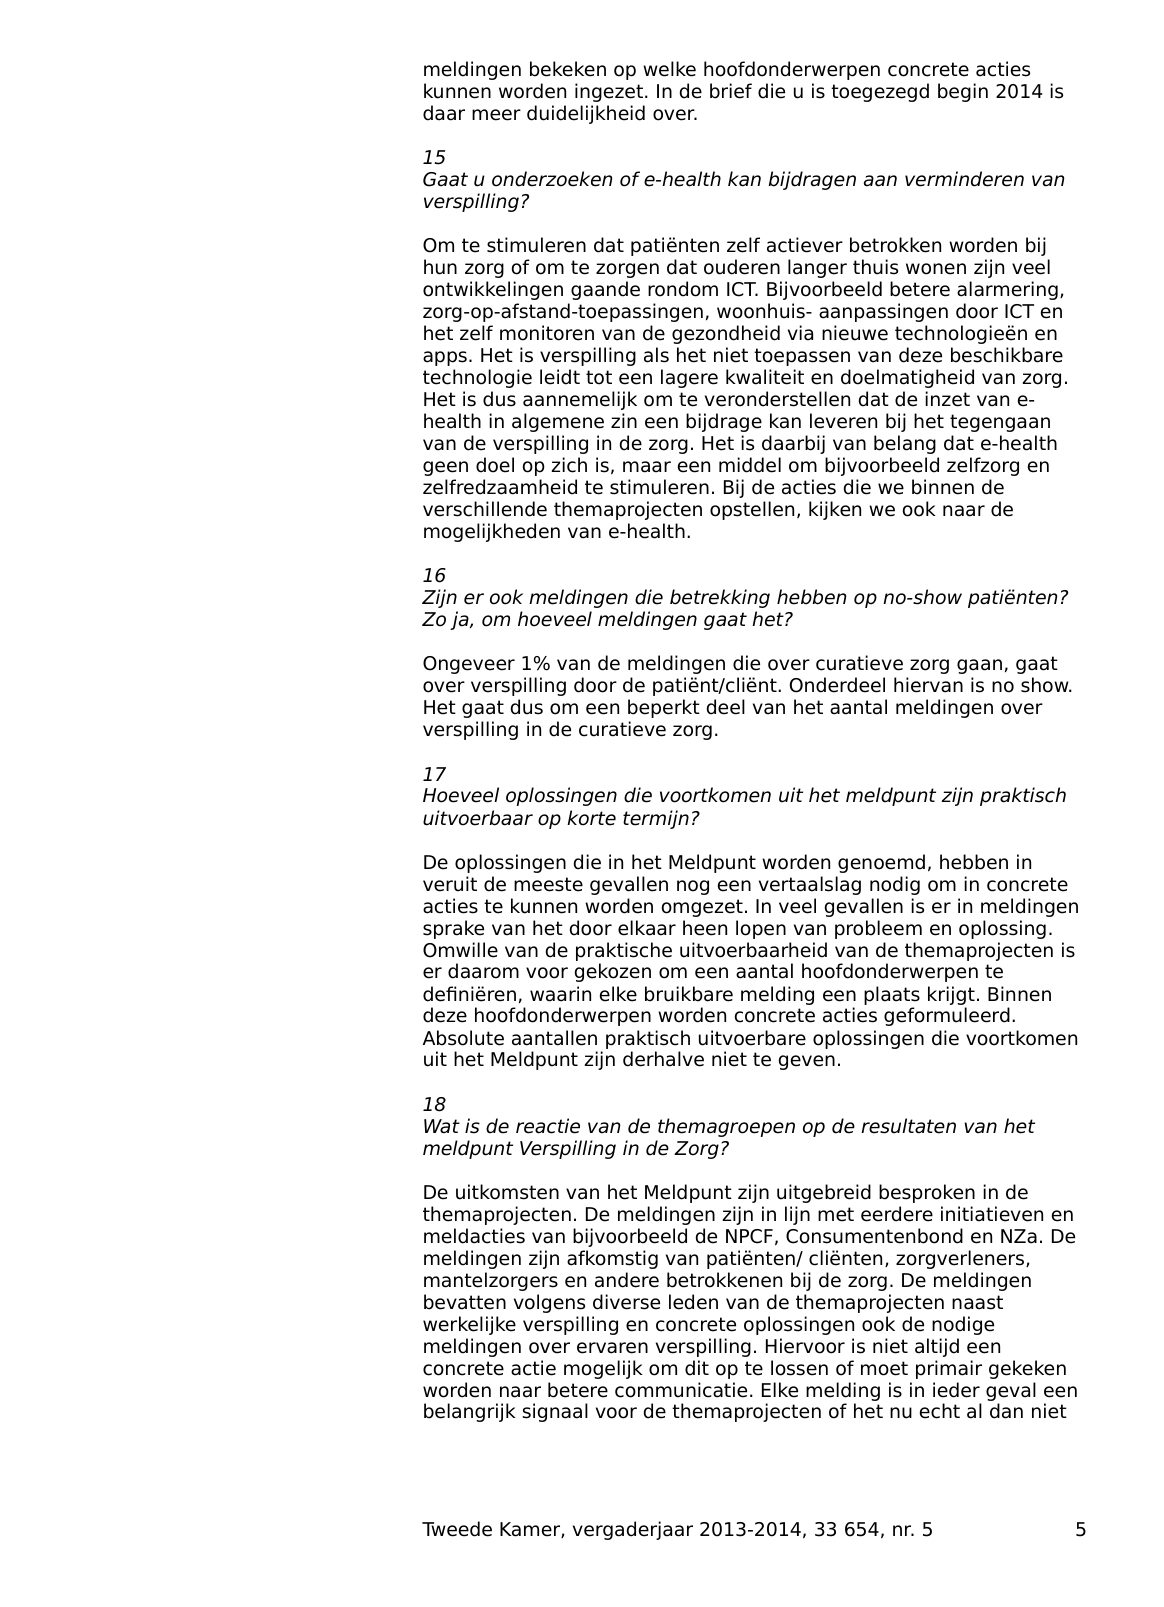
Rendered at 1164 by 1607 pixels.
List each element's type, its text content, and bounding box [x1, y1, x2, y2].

text Zijn er ook meldingen die betrekking hebben op no-show patiënten? Zo ja, om hoeveel meldingen gaat het? [422, 587, 1087, 631]
text 17 [422, 763, 1087, 785]
text 16 [422, 565, 1087, 587]
text meldingen bekeken op welke hoofdonderwerpen concrete acties kunnen worden ingezet. In de brief die u is toegezegd begin 2014 is daar meer duidelijkheid over. [422, 59, 1087, 125]
text 18 [422, 1093, 1087, 1116]
text Hoeveel oplossingen die voortkomen uit het meldpunt zijn praktisch uitvoerbaar op korte termijn? [422, 785, 1087, 829]
text Om te stimuleren dat patiënten zelf actiever betrokken worden bij hun zorg of om te zorgen dat ouderen langer thuis wonen zijn veel ontwikkelingen gaande rondom ICT. Bijvoorbeeld betere alarmering, zorg-op-afstand-toepassingen, woonhuis- aanpassingen door ICT en het zelf monitoren van de gezondheid via nieuwe technologieën en apps. Het is verspilling als het niet toepassen van deze beschikbare technologie leidt tot een lagere kwaliteit en doelmatigheid van zorg. Het is dus aannemelijk om te veronderstellen dat de inzet van e-health in algemene zin een bijdrage kan leveren bij het tegengaan van de verspilling in de zorg. Het is daarbij van belang dat e-health geen doel op zich is, maar een middel om bijvoorbeeld zelfzorg en zelfredzaamheid te stimuleren. Bij de acties die we binnen de verschillende themaprojecten opstellen, kijken we ook naar de mogelijkheden van e-health. [422, 235, 1087, 543]
text Wat is de reactie van de themagroepen op de resultaten van het meldpunt Verspilling in de Zorg? [422, 1116, 1087, 1159]
text De oplossingen die in het Meldpunt worden genoemd, hebben in veruit de meeste gevallen nog een vertaalslag nodig om in concrete acties te kunnen worden omgezet. In veel gevallen is er in meldingen sprake van het door elkaar heen lopen van probleem en oplossing. Omwille van de praktische uitvoerbaarheid van de themaprojecten is er daarom voor gekozen om een aantal hoofdonderwerpen te definiëren, waarin elke bruikbare melding een plaats krijgt. Binnen deze hoofdonderwerpen worden concrete acties geformuleerd. Absolute aantallen praktisch uitvoerbare oplossingen die voortkomen uit het Meldpunt zijn derhalve niet te geven. [422, 852, 1087, 1071]
text Gaat u onderzoeken of e-health kan bijdragen aan verminderen van verspilling? [422, 169, 1087, 213]
text 15 [422, 147, 1087, 169]
text De uitkomsten van het Meldpunt zijn uitgebreid besproken in de themaprojecten. De meldingen zijn in lijn met eerdere initiatieven en meldacties van bijvoorbeeld de NPCF, Consumentenbond en NZa. De meldingen zijn afkomstig van patiënten/ cliënten, zorgverleners, mantelzorgers en andere betrokkenen bij de zorg. De meldingen bevatten volgens diverse leden van de themaprojecten naast werkelijke verspilling en concrete oplossingen ook de nodige meldingen over ervaren verspilling. Hiervoor is niet altijd een concrete actie mogelijk om dit op te lossen of moet primair gekeken worden naar betere communicatie. Elke melding is in ieder geval een belangrijk signaal voor de themaprojecten of het nu echt al dan niet [422, 1182, 1087, 1423]
text Ongeveer 1% van de meldingen die over curatieve zorg gaan, gaat over verspilling door de patiënt/cliënt. Onderdeel hiervan is no show. Het gaat dus om een beperkt deel van het aantal meldingen over verspilling in de curatieve zorg. [422, 653, 1087, 741]
